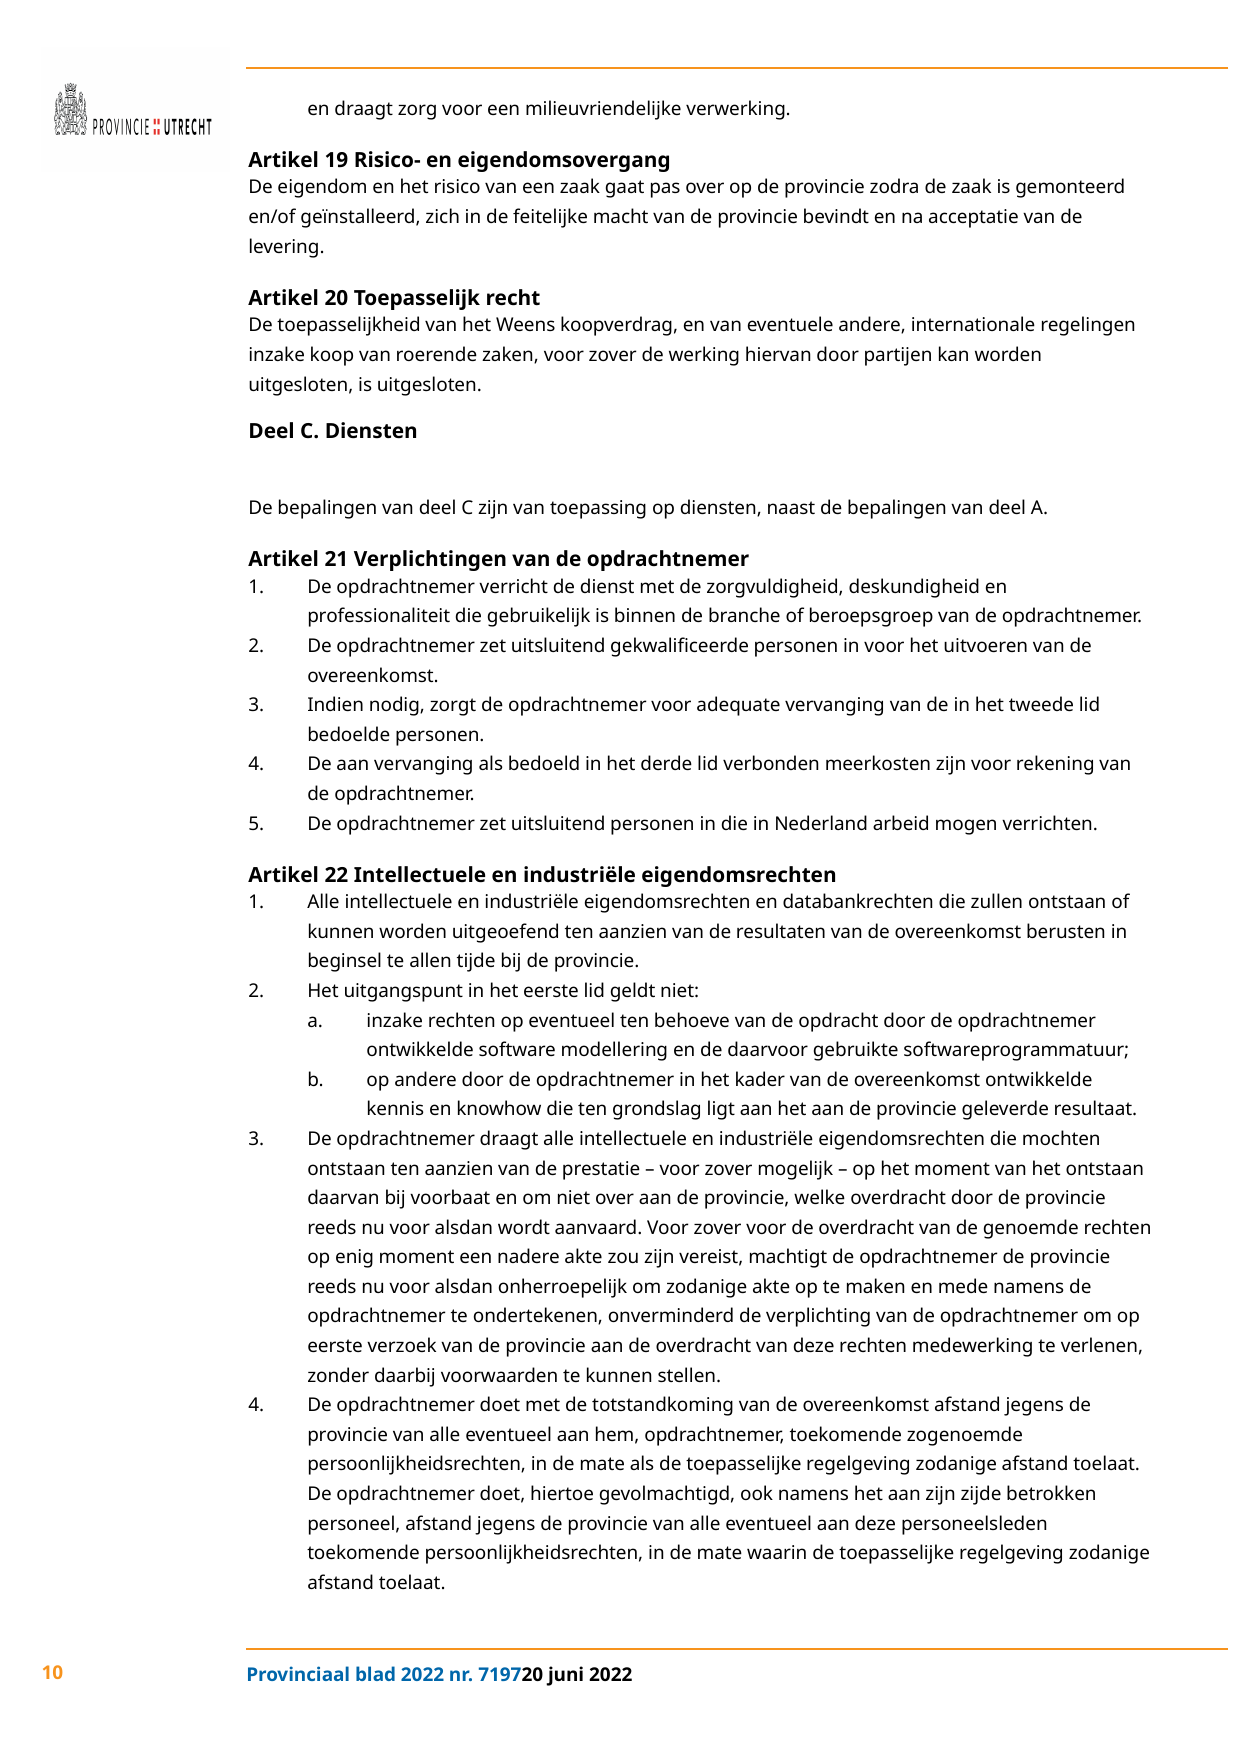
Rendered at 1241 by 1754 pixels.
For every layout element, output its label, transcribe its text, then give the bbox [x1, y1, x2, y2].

text Artikel 20 Toepasselijk recht [248, 283, 1152, 312]
picture [41, 47, 231, 172]
text Artikel 21 Verplichtingen van de opdrachtnemer [248, 544, 1152, 573]
text De toepasselijkheid van het Weens koopverdrag, en van eventuele andere, internationale regelingen inzake koop van roerende zaken, voor zover de werking hiervan door partijen kan worden uitgesloten, is uitgesloten. [248, 312, 1152, 397]
list Het uitgangspunt in het eerste lid geldt niet: [248, 977, 1152, 1003]
list De opdrachtnemer verricht de dienst met de zorgvuldigheid, deskundigheid en professionaliteit die gebruikelijk is binnen de branche of beroepsgroep van de opdrachtnemer. [248, 573, 1152, 628]
list Alle intellectuele en industriële eigendomsrechten en databankrechten die zullen ontstaan of kunnen worden uitgeoefend ten aanzien van de resultaten van de overeenkomst berusten in beginsel te allen tijde bij de provincie. [248, 888, 1152, 973]
list inzake rechten op eventueel ten behoeve van de opdracht door de opdrachtnemer ontwikkelde software modellering en de daarvoor gebruikte softwareprogrammatuur; [307, 1007, 1152, 1062]
list en draagt zorg voor een milieuvriendelijke verwerking. [248, 95, 1152, 121]
list De opdrachtnemer zet uitsluitend personen in die in Nederland arbeid mogen verrichten. [248, 810, 1152, 835]
list De opdrachtnemer draagt alle intellectuele en industriële eigendomsrechten die mochten ontstaan ten aanzien van de prestatie – voor zover mogelijk – op het moment van het ontstaan daarvan bij voorbaat en om niet over aan de provincie, welke overdracht door de provincie reeds nu voor alsdan wordt aanvaard. Voor zover voor de overdracht van de genoemde rechten op enig moment een nadere akte zou zijn vereist, machtigt de opdrachtnemer de provincie reeds nu voor alsdan onherroepelijk om zodanige akte op te maken en mede namens de opdrachtnemer te ondertekenen, onverminderd de verplichting van de opdrachtnemer om op eerste verzoek van de provincie aan de overdracht van deze rechten medewerking te verlenen, zonder daarbij voorwaarden te kunnen stellen. [248, 1125, 1152, 1388]
text Artikel 22 Intellectuele en industriële eigendomsrechten [248, 860, 1152, 888]
list Indien nodig, zorgt de opdrachtnemer voor adequate vervanging van de in het tweede lid bedoelde personen. [248, 691, 1152, 747]
text Deel C. Diensten [248, 416, 1152, 445]
text Artikel 19 Risico- en eigendomsovergang [248, 145, 1152, 174]
text De eigendom en het risico van een zaak gaat pas over op de provincie zodra de zaak is gemonteerd en/of geïnstalleerd, zich in de feitelijke macht van de provincie bevindt en na acceptatie van de levering. [248, 174, 1152, 258]
list op andere door de opdrachtnemer in het kader van de overeenkomst ontwikkelde kennis en knowhow die ten grondslag ligt aan het aan de provincie geleverde resultaat. [307, 1066, 1152, 1121]
list De aan vervanging als bedoeld in het derde lid verbonden meerkosten zijn voor rekening van de opdrachtnemer. [248, 751, 1152, 806]
list De opdrachtnemer zet uitsluitend gekwalificeerde personen in voor het uitvoeren van de overeenkomst. [248, 632, 1152, 687]
list De opdrachtnemer doet met de totstandkoming van de overeenkomst afstand jegens de provincie van alle eventueel aan hem, opdrachtnemer, toekomende zogenoemde persoonlijkheidsrechten, in de mate als de toepasselijke regelgeving zodanige afstand toelaat. De opdrachtnemer doet, hiertoe gevolmachtigd, ook namens het aan zijn zijde betrokken personeel, afstand jegens de provincie van alle eventueel aan deze personeelsleden toekomende persoonlijkheidsrechten, in de mate waarin de toepasselijke regelgeving zodanige afstand toelaat. [248, 1391, 1152, 1595]
text De bepalingen van deel C zijn van toepassing op diensten, naast de bepalingen van deel A. [248, 494, 1152, 520]
